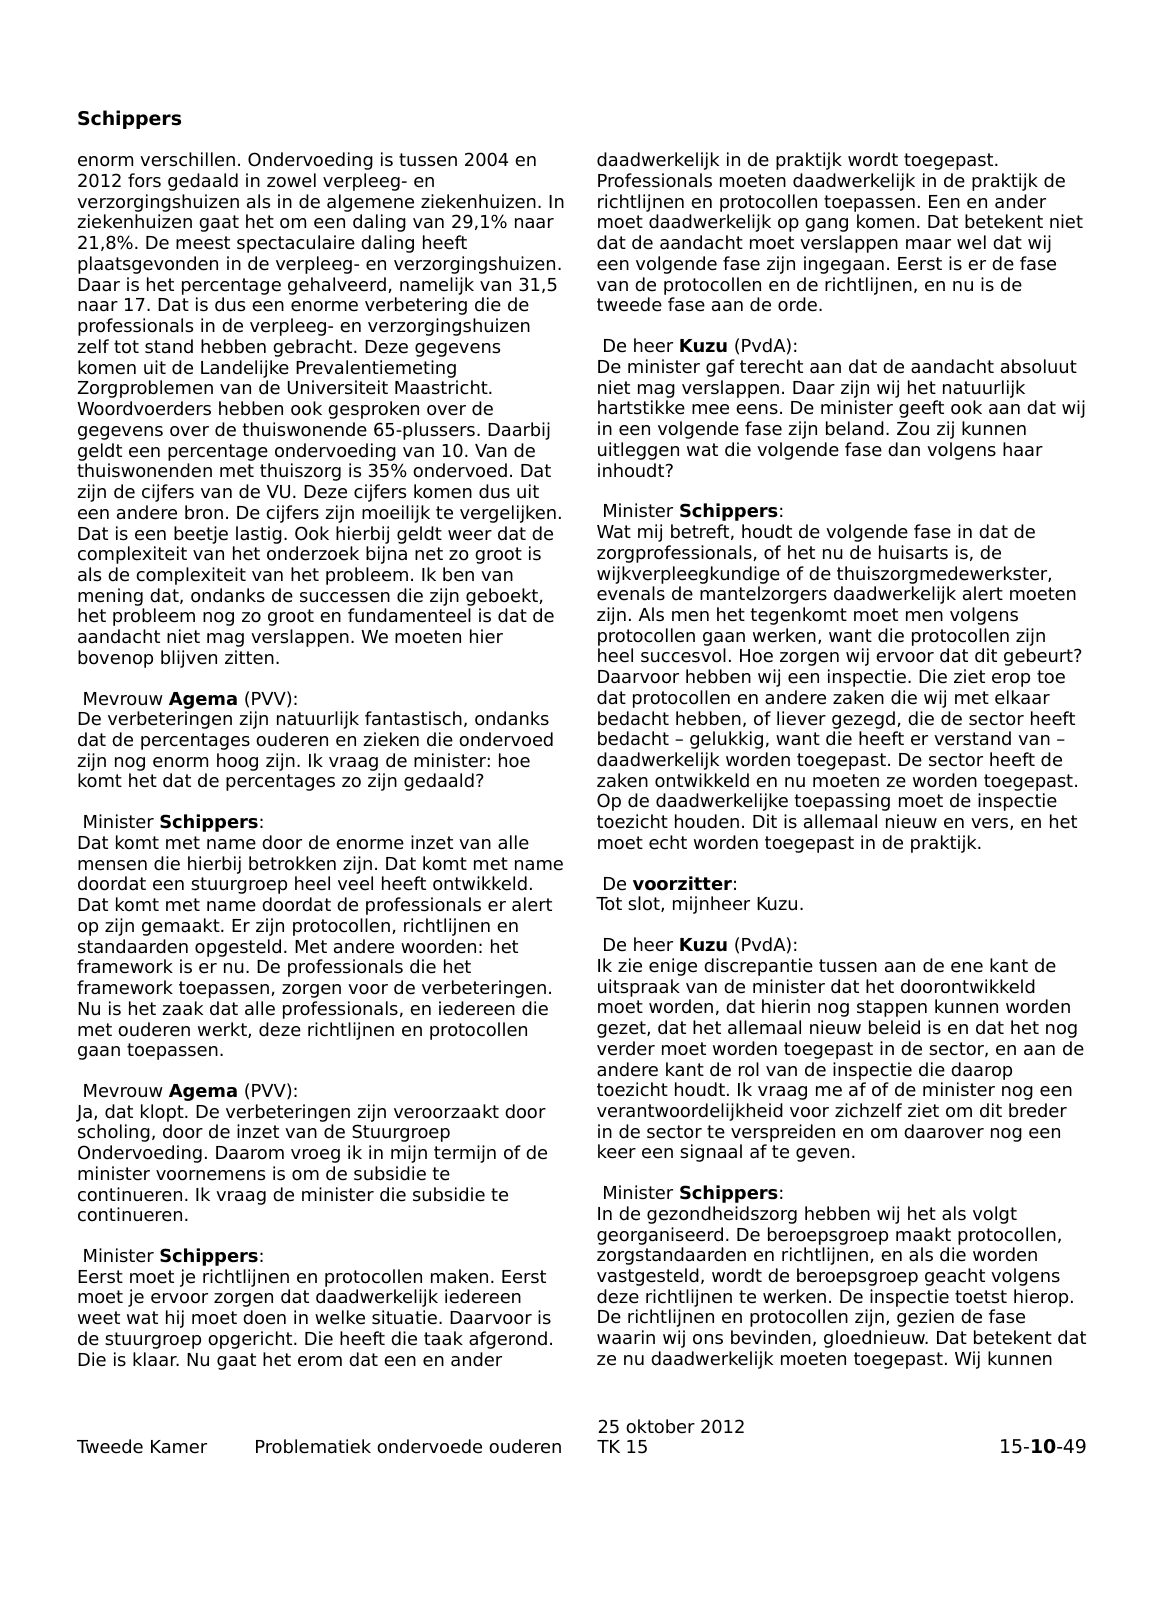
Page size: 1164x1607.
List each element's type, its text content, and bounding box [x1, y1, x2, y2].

text Mevrouw Agema (PVV): [77, 1081, 567, 1102]
text Eerst moet je richtlijnen en protocollen maken. Eerst moet je ervoor zorgen dat daadwerkelijk iedereen weet wat hij moet doen in welke situatie. Daarvoor is de stuurgroep opgericht. Die heeft die taak afgerond. Die is klaar. Nu gaat het erom dat een en ander [77, 1267, 567, 1370]
text Ja, dat klopt. De verbeteringen zijn veroorzaakt door scholing, door de inzet van de Stuurgroep Ondervoeding. Daarom vroeg ik in mijn termijn of de minister voornemens is om de subsidie te continueren. Ik vraag de minister die subsidie te continueren. [77, 1102, 567, 1226]
text Mevrouw Agema (PVV): [77, 688, 567, 709]
text De heer Kuzu (PvdA): [596, 336, 1087, 357]
text De heer Kuzu (PvdA): [596, 935, 1087, 956]
text Dat komt met name door de enorme inzet van alle mensen die hierbij betrokken zijn. Dat komt met name doordat een stuurgroep heel veel heeft ontwikkeld. Dat komt met name doordat de professionals er alert op zijn gemaakt. Er zijn protocollen, richtlijnen en standaarden opgesteld. Met andere woorden: het framework is er nu. De professionals die het framework toepassen, zorgen voor de verbeteringen. Nu is het zaak dat alle professionals, en iedereen die met ouderen werkt, deze richtlijnen en protocollen gaan toepassen. [77, 833, 567, 1061]
text Minister Schippers: [77, 1246, 567, 1267]
text De verbeteringen zijn natuurlijk fantastisch, ondanks dat de percentages ouderen en zieken die ondervoed zijn nog enorm hoog zijn. Ik vraag de minister: hoe komt het dat de percentages zo zijn gedaald? [77, 709, 567, 792]
text Minister Schippers: [596, 1183, 1087, 1204]
text De minister gaf terecht aan dat de aandacht absoluut niet mag verslappen. Daar zijn wij het natuurlijk hartstikke mee eens. De minister geeft ook aan dat wij in een volgende fase zijn beland. Zou zij kunnen uitleggen wat die volgende fase dan volgens haar inhoudt? [596, 357, 1087, 481]
text In de gezondheidszorg hebben wij het als volgt georganiseerd. De beroepsgroep maakt protocollen, zorgstandaarden en richtlijnen, en als die worden vastgesteld, wordt de beroepsgroep geacht volgens deze richtlijnen te werken. De inspectie toetst hierop. De richtlijnen en protocollen zijn, gezien de fase waarin wij ons bevinden, gloednieuw. Dat betekent dat ze nu daadwerkelijk moeten toegepast. Wij kunnen [596, 1204, 1087, 1369]
text Minister Schippers: [596, 501, 1087, 522]
text De voorzitter: [596, 873, 1087, 894]
text Ik zie enige discrepantie tussen aan de ene kant de uitspraak van de minister dat het doorontwikkeld moet worden, dat hierin nog stappen kunnen worden gezet, dat het allemaal nieuw beleid is en dat het nog verder moet worden toegepast in de sector, en aan de andere kant de rol van de inspectie die daarop toezicht houdt. Ik vraag me af of de minister nog een verantwoordelijkheid voor zichzelf ziet om dit breder in de sector te verspreiden en om daarover nog een keer een signaal af te geven. [596, 956, 1087, 1163]
text Tot slot, mijnheer Kuzu. [596, 894, 1087, 915]
text enorm verschillen. Ondervoeding is tussen 2004 en 2012 fors gedaald in zowel verpleeg- en verzorgingshuizen als in de algemene ziekenhuizen. In ziekenhuizen gaat het om een daling van 29,1% naar 21,8%. De meest spectaculaire daling heeft plaatsgevonden in de verpleeg- en verzorgingshuizen. Daar is het percentage gehalveerd, namelijk van 31,5 naar 17. Dat is dus een enorme verbetering die de professionals in de verpleeg- en verzorgingshuizen zelf tot stand hebben gebracht. Deze gegevens komen uit de Landelijke Prevalentiemeting Zorgproblemen van de Universiteit Maastricht. Woordvoerders hebben ook gesproken over de gegevens over de thuiswonende 65-plussers. Daarbij geldt een percentage ondervoeding van 10. Van de thuiswonenden met thuiszorg is 35% ondervoed. Dat zijn de cijfers van de VU. Deze cijfers komen dus uit een andere bron. De cijfers zijn moeilijk te vergelijken. Dat is een beetje lastig. Ook hierbij geldt weer dat de complexiteit van het onderzoek bijna net zo groot is als de complexiteit van het probleem. Ik ben van mening dat, ondanks de successen die zijn geboekt, het probleem nog zo groot en fundamenteel is dat de aandacht niet mag verslappen. We moeten hier bovenop blijven zitten. [77, 150, 567, 668]
text Wat mij betreft, houdt de volgende fase in dat de zorgprofessionals, of het nu de huisarts is, de wijkverpleegkundige of de thuiszorgmedewerkster, evenals de mantelzorgers daadwerkelijk alert moeten zijn. Als men het tegenkomt moet men volgens protocollen gaan werken, want die protocollen zijn heel succesvol. Hoe zorgen wij ervoor dat dit gebeurt? Daarvoor hebben wij een inspectie. Die ziet erop toe dat protocollen en andere zaken die wij met elkaar bedacht hebben, of liever gezegd, die de sector heeft bedacht – gelukkig, want die heeft er verstand van – daadwerkelijk worden toegepast. De sector heeft de zaken ontwikkeld en nu moeten ze worden toegepast. Op de daadwerkelijke toepassing moet de inspectie toezicht houden. Dit is allemaal nieuw en vers, en het moet echt worden toegepast in de praktijk. [596, 522, 1087, 853]
text daadwerkelijk in de praktijk wordt toegepast. Professionals moeten daadwerkelijk in de praktijk de richtlijnen en protocollen toepassen. Een en ander moet daadwerkelijk op gang komen. Dat betekent niet dat de aandacht moet verslappen maar wel dat wij een volgende fase zijn ingegaan. Eerst is er de fase van de protocollen en de richtlijnen, en nu is de tweede fase aan de orde. [596, 150, 1087, 316]
text Minister Schippers: [77, 812, 567, 833]
